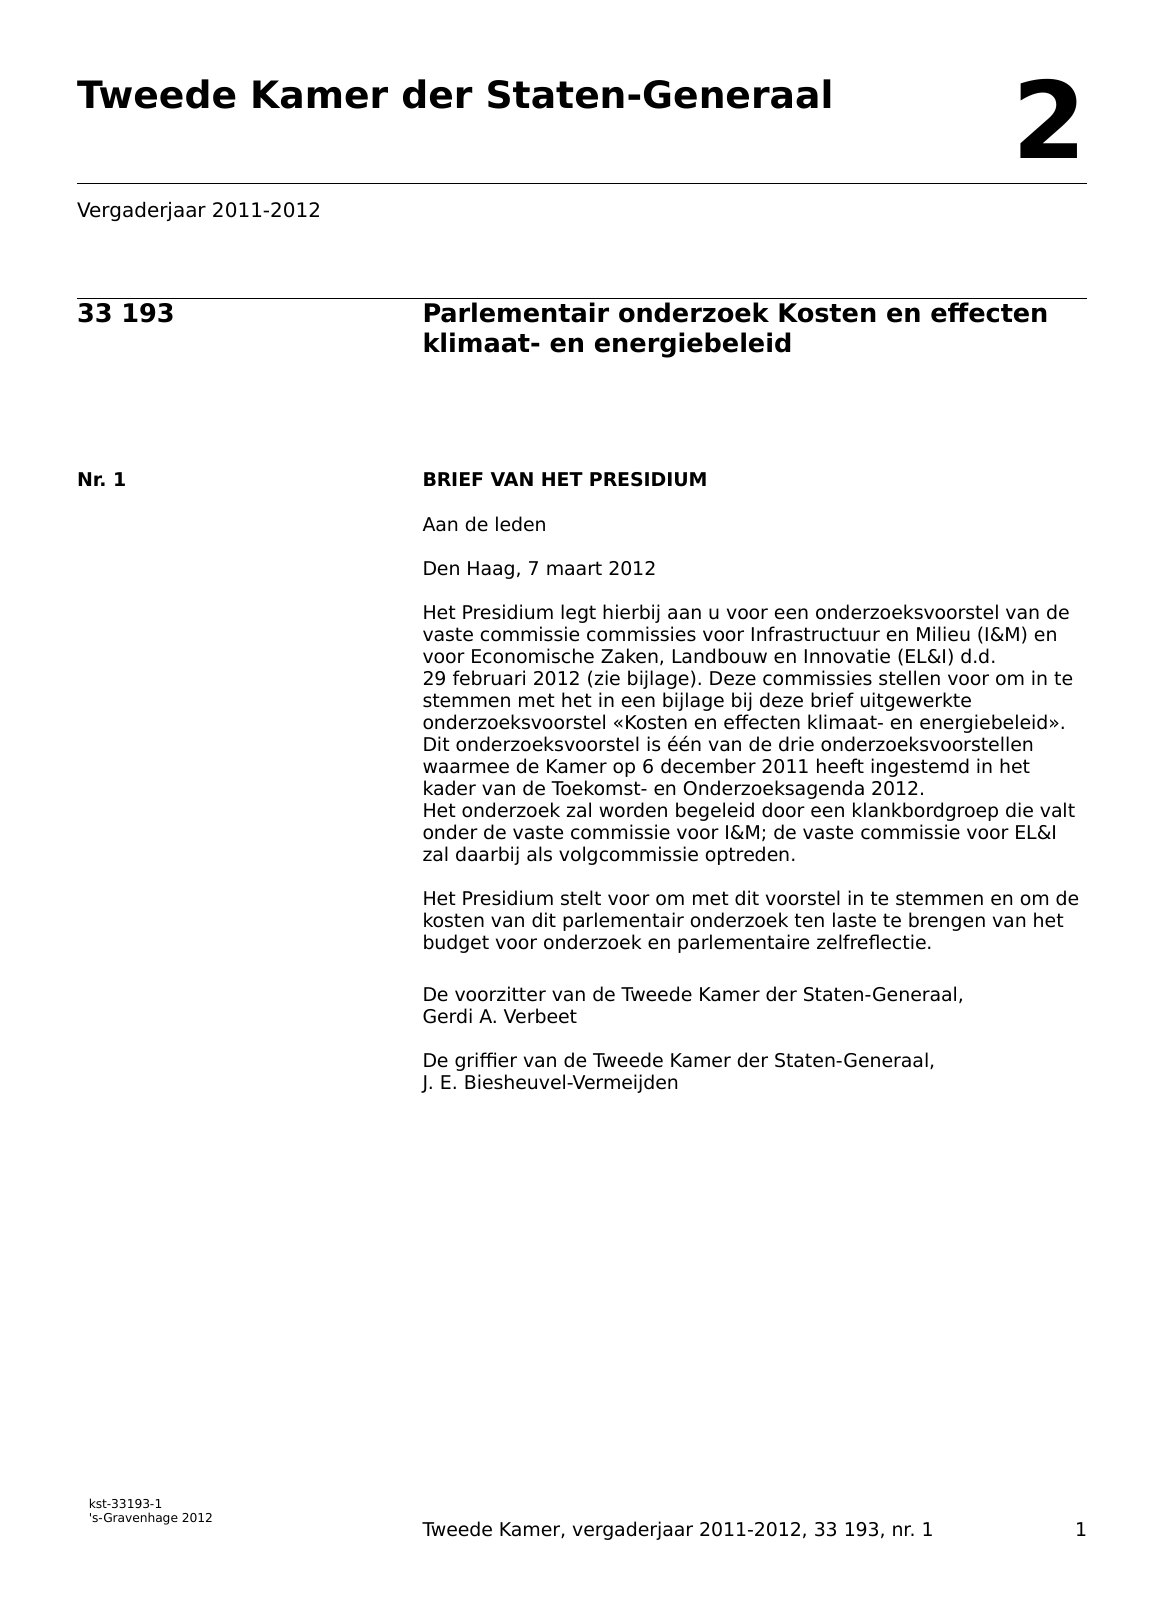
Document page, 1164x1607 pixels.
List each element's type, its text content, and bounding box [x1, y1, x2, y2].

text 's-Gravenhage 2012 [88, 1511, 323, 1525]
subtitle 33 193 Parlementair onderzoek Kosten en effecten klimaat- en energiebeleid [77, 299, 1087, 358]
text Aan de leden [422, 513, 1087, 536]
text Het onderzoek zal worden begeleid door een klankbordgroep die valt onder de vaste commissie voor I&M; de vaste commissie voor EL&I zal daarbij als volgcommissie optreden. [422, 800, 1087, 866]
text kst-33193-1 [88, 1497, 323, 1511]
text Het Presidium stelt voor om met dit voorstel in te stemmen en om de kosten van dit parlementair onderzoek ten laste te brengen van het budget voor onderzoek en parlementaire zelfreflectie. [422, 888, 1087, 954]
table_header 2 [886, 59, 1087, 183]
text De griffier van de Tweede Kamer der Staten-Generaal, J. E. Biesheuvel-Vermeijden [422, 1050, 1087, 1094]
text Het Presidium legt hierbij aan u voor een onderzoeksvoorstel van de vaste commissie commissies voor Infrastructuur en Milieu (I&M) en voor Economische Zaken, Landbouw en Innovatie (EL&I) d.d. 29 februari 2012 (zie bijlage). Deze commissies stellen voor om in te stemmen met het in een bijlage bij deze brief uitgewerkte onderzoeksvoorstel «Kosten en effecten klimaat- en energiebeleid». Dit onderzoeksvoorstel is één van de drie onderzoeksvoorstellen waarmee de Kamer op 6 december 2011 heeft ingestemd in het kader van de Toekomst- en Onderzoeksagenda 2012. [422, 602, 1087, 800]
text De voorzitter van de Tweede Kamer der Staten-Generaal, Gerdi A. Verbeet [422, 984, 1087, 1028]
subtitle Nr. 1 BRIEF VAN HET PRESIDIUM [77, 469, 1087, 491]
table_cell Vergaderjaar 2011-2012 [77, 184, 1087, 298]
table_header Tweede Kamer der Staten-Generaal [77, 59, 886, 183]
text Den Haag, 7 maart 2012 [422, 558, 1087, 580]
